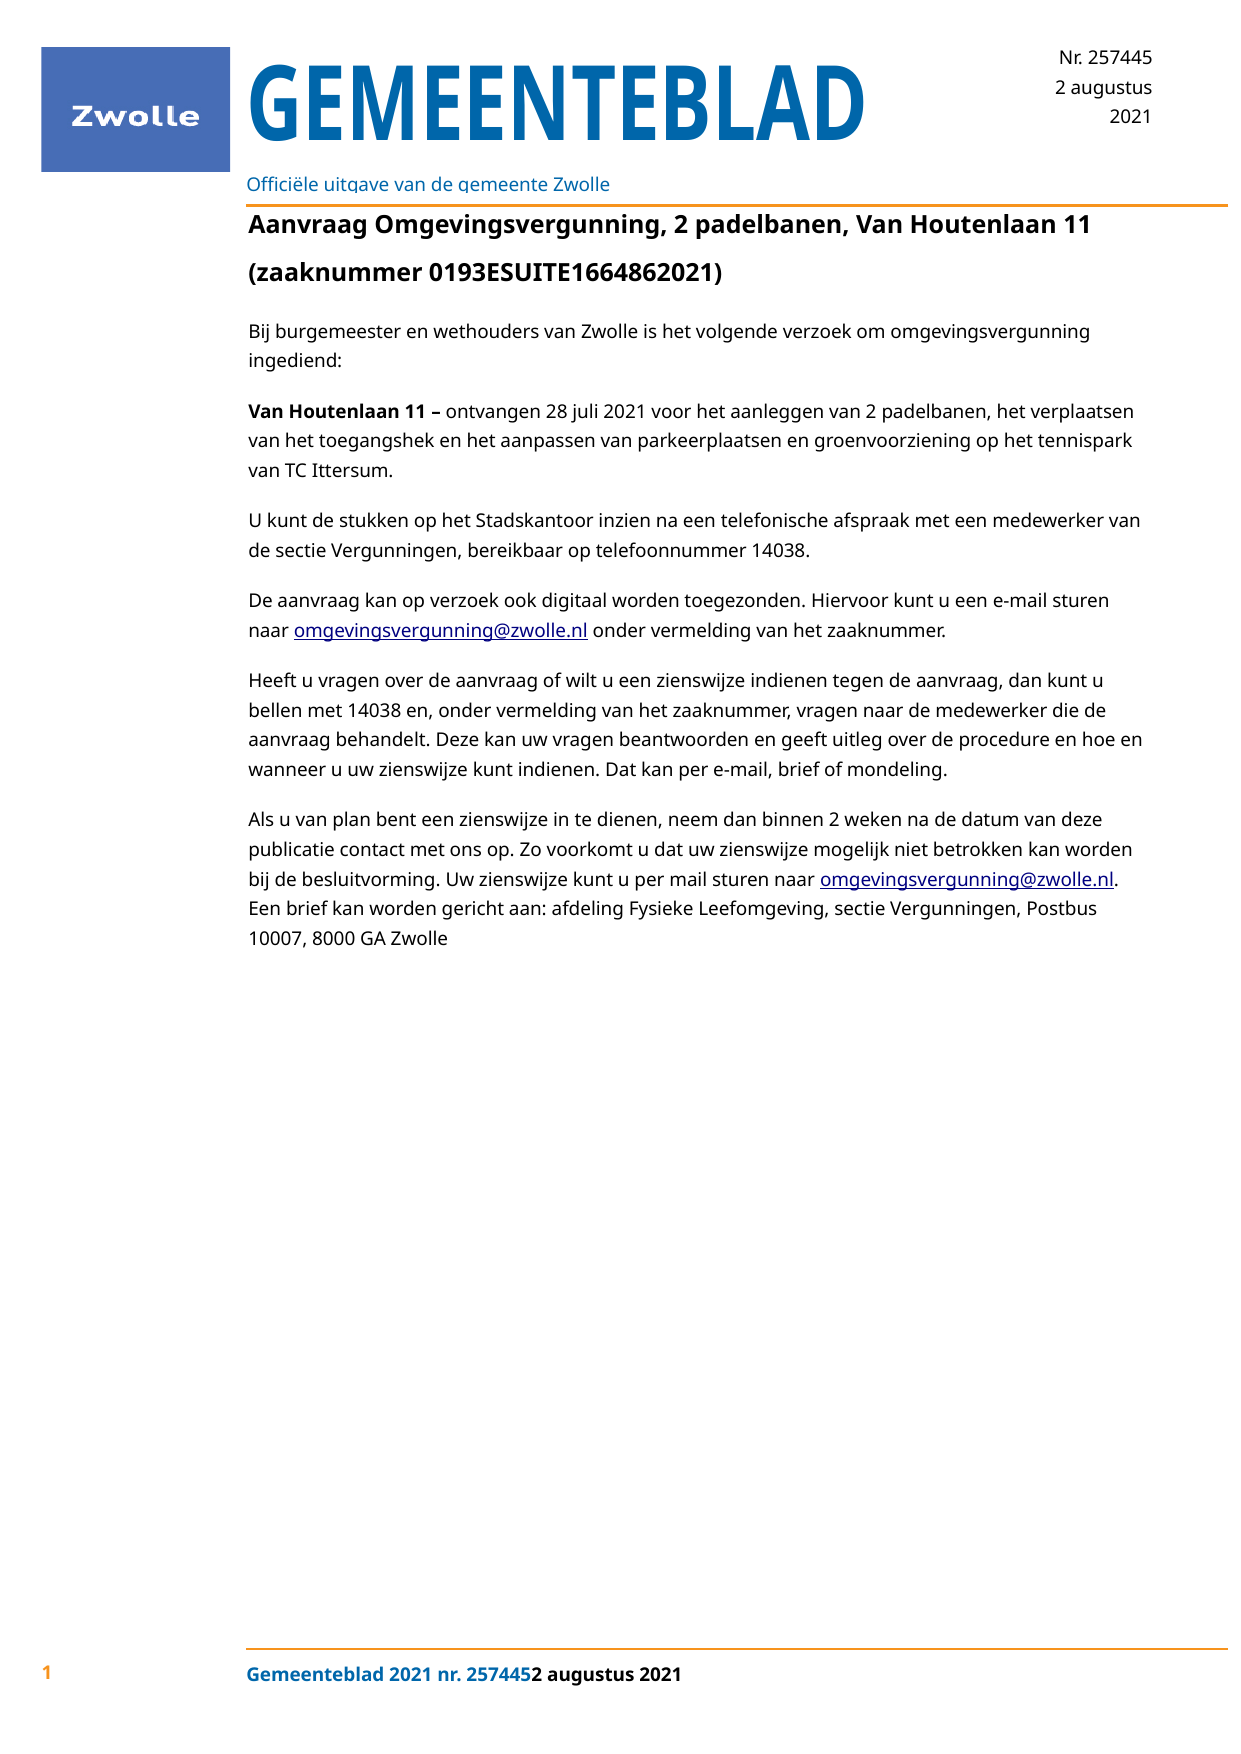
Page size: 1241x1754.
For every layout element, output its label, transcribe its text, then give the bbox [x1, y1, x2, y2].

text Aanvraag Omgevingsvergunning, 2 padelbanen, Van Houtenlaan 11 (zaaknummer 0193ESUITE1664862021) [248, 207, 1152, 288]
text Als u van plan bent een zienswijze in te dienen, neem dan binnen 2 weken na de datum van deze publicatie contact met ons op. Zo voorkomt u dat uw zienswijze mogelijk niet betrokken kan worden bij de besluitvorming. Uw zienswijze kunt u per mail sturen naar omgevingsvergunning@zwolle.nl. Een brief kan worden gericht aan: afdeling Fysieke Leefomgeving, sectie Vergunningen, Postbus 10007, 8000 GA Zwolle [248, 807, 1152, 951]
text Bij burgemeester en wethouders van Zwolle is het volgende verzoek om omgevingsvergunning ingediend: [248, 318, 1152, 373]
picture [41, 47, 231, 172]
text Van Houtenlaan 11 – ontvangen 28 juli 2021 voor het aanleggen van 2 padelbanen, het verplaatsen van het toegangshek en het aanpassen van parkeerplaatsen en groenvoorziening op het tennispark van TC Ittersum. [248, 398, 1152, 483]
text Heeft u vragen over de aanvraag of wilt u een zienswijze indienen tegen de aanvraag, dan kunt u bellen met 14038 en, onder vermelding van het zaaknummer, vragen naar de medewerker die de aanvraag behandelt. Deze kan uw vragen beantwoorden en geeft uitleg over de procedure en hoe en wanneer u uw zienswijze kunt indienen. Dat kan per e-mail, brief of mondeling. [248, 667, 1152, 782]
text U kunt de stukken op het Stadskantoor inzien na een telefonische afspraak met een medewerker van de sectie Vergunningen, bereikbaar op telefoonnummer 14038. [248, 507, 1152, 563]
text De aanvraag kan op verzoek ook digitaal worden toegezonden. Hiervoor kunt u een e-mail sturen naar omgevingsvergunning@zwolle.nl onder vermelding van het zaaknummer. [248, 587, 1152, 643]
